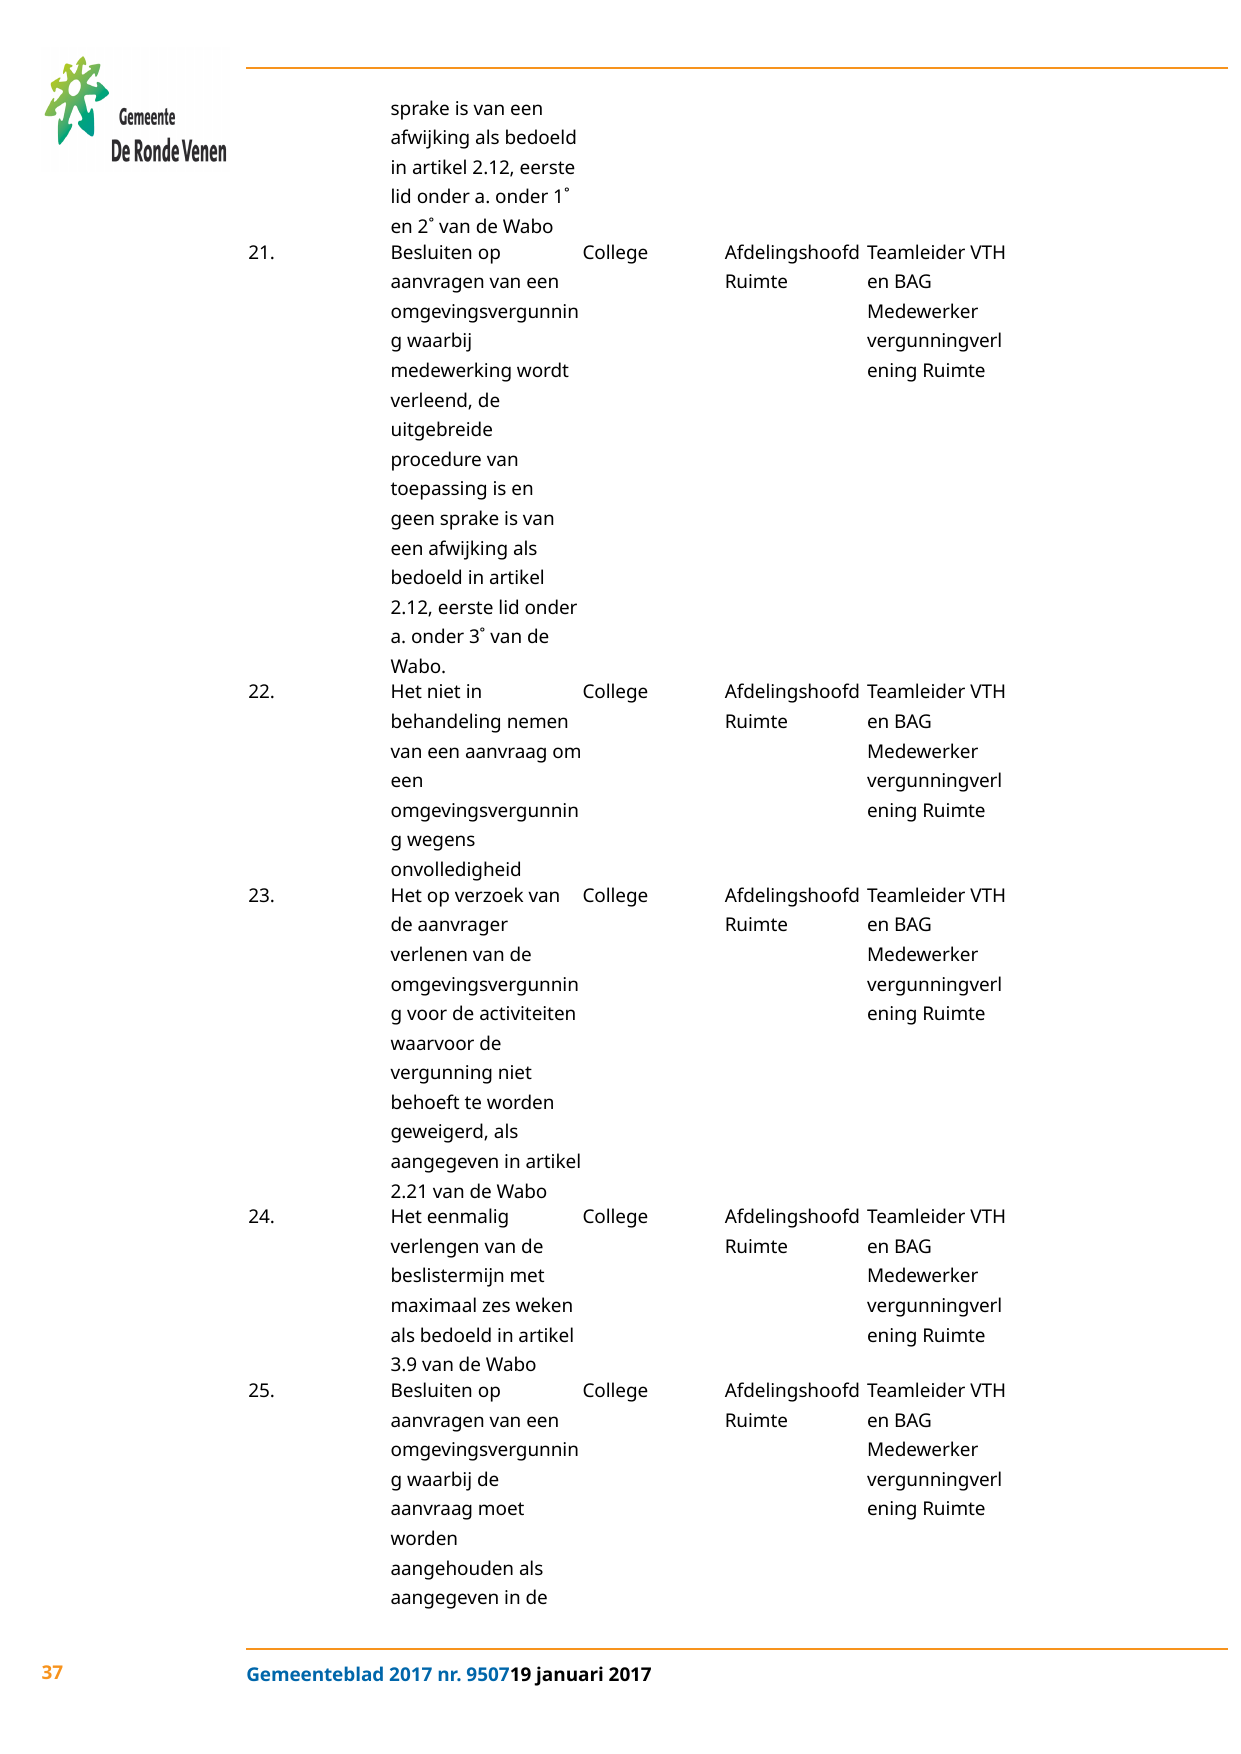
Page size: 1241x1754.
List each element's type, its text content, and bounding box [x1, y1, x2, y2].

table_cell Besluiten op aanvragen van een omgevingsvergunning waarbij de aanvraag moet worden aangehouden als aangegeven in de [390, 1377, 582, 1610]
table_cell Afdelingshoofd Ruimte [725, 239, 867, 679]
table_cell College [582, 679, 724, 882]
table_cell Afdelingshoofd Ruimte [725, 679, 867, 882]
table_cell [1009, 239, 1152, 679]
table_cell [1009, 679, 1152, 882]
table_cell Teamleider VTH en BAG Medewerker vergunningverlening Ruimte [867, 1204, 1009, 1377]
table_cell Afdelingshoofd Ruimte [725, 882, 867, 1203]
table_cell College [582, 1377, 724, 1610]
table_cell 25. [248, 1377, 390, 1610]
table_cell Het op verzoek van de aanvrager verlenen van de omgevingsvergunning voor de activiteiten waarvoor de vergunning niet behoeft te worden geweigerd, als aangegeven in artikel 2.21 van de Wabo [390, 882, 582, 1203]
table_cell [725, 95, 867, 239]
picture [41, 47, 231, 172]
table_cell [1009, 1204, 1152, 1377]
table_cell [1009, 882, 1152, 1203]
table_cell Teamleider VTH en BAG Medewerker vergunningverlening Ruimte [867, 882, 1009, 1203]
table_cell Teamleider VTH en BAG Medewerker vergunningverlening Ruimte [867, 679, 1009, 882]
table_cell [867, 95, 1009, 239]
table_cell College [582, 882, 724, 1203]
table_cell 21. [248, 239, 390, 679]
table_cell 22. [248, 679, 390, 882]
table_cell [582, 95, 724, 239]
table_cell Afdelingshoofd Ruimte [725, 1204, 867, 1377]
table_cell 23. [248, 882, 390, 1203]
table_cell Afdelingshoofd Ruimte [725, 1377, 867, 1610]
table_cell sprake is van een afwijking als bedoeld in artikel 2.12, eerste lid onder a. onder 1˚ en 2˚ van de Wabo [390, 95, 582, 239]
table_cell Teamleider VTH en BAG Medewerker vergunningverlening Ruimte [867, 239, 1009, 679]
table_cell Het eenmalig verlengen van de beslistermijn met maximaal zes weken als bedoeld in artikel 3.9 van de Wabo [390, 1204, 582, 1377]
table_cell 24. [248, 1204, 390, 1377]
table_cell [1009, 1377, 1152, 1610]
table_cell Het niet in behandeling nemen van een aanvraag om een omgevingsvergunning wegens onvolledigheid [390, 679, 582, 882]
table_cell Besluiten op aanvragen van een omgevingsvergunning waarbij medewerking wordt verleend, de uitgebreide procedure van toepassing is en geen sprake is van een afwijking als bedoeld in artikel 2.12, eerste lid onder a. onder 3˚ van de Wabo. [390, 239, 582, 679]
table_cell Teamleider VTH en BAG Medewerker vergunningverlening Ruimte [867, 1377, 1009, 1610]
table_cell [1009, 95, 1152, 239]
table_cell College [582, 1204, 724, 1377]
table_cell College [582, 239, 724, 679]
table_cell [248, 95, 390, 239]
